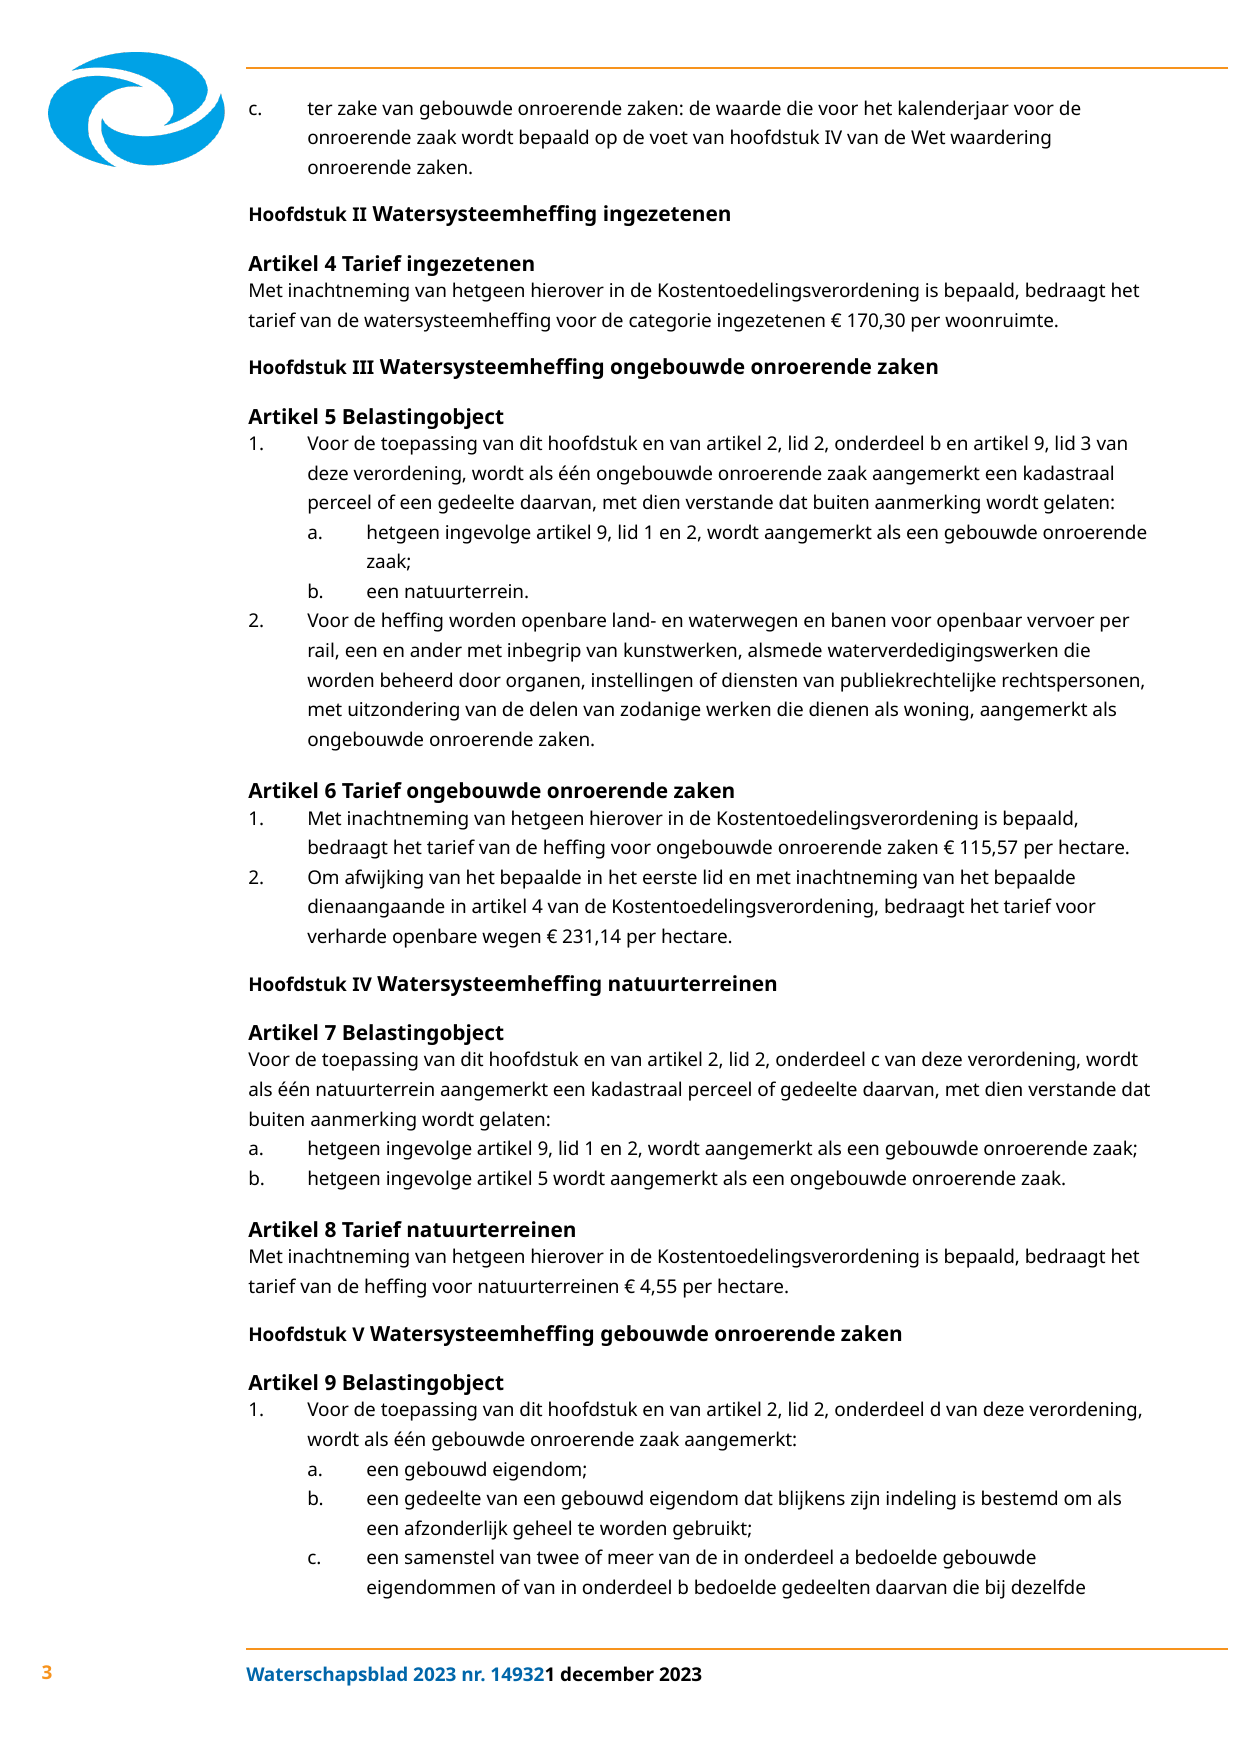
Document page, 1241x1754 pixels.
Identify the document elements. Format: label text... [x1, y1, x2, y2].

text Voor de toepassing van dit hoofdstuk en van artikel 2, lid 2, onderdeel c van deze verordening, wordt als één natuurterrein aangemerkt een kadastraal perceel of gedeelte daarvan, met dien verstande dat buiten aanmerking wordt gelaten: [248, 1047, 1152, 1131]
text Hoofdstuk V Watersysteemheffing gebouwde onroerende zaken [248, 1319, 1152, 1347]
list Voor de toepassing van dit hoofdstuk en van artikel 2, lid 2, onderdeel d van deze verordening, wordt als één gebouwde onroerende zaak aangemerkt: [248, 1397, 1152, 1452]
list een natuurterrein. [307, 578, 1152, 604]
text Met inachtneming van hetgeen hierover in de Kostentoedelingsverordening is bepaald, bedraagt het tarief van de heffing voor natuurterreinen € 4,55 per hectare. [248, 1244, 1152, 1299]
list Voor de toepassing van dit hoofdstuk en van artikel 2, lid 2, onderdeel b en artikel 9, lid 3 van deze verordening, wordt als één ongebouwde onroerende zaak aangemerkt een kadastraal perceel of een gedeelte daarvan, met dien verstande dat buiten aanmerking wordt gelaten: [248, 430, 1152, 515]
text Hoofdstuk III Watersysteemheffing ongebouwde onroerende zaken [248, 352, 1152, 381]
text Artikel 8 Tarief natuurterreinen [248, 1215, 1152, 1244]
text Artikel 6 Tarief ongebouwde onroerende zaken [248, 776, 1152, 805]
text Hoofdstuk II Watersysteemheffing ingezetenen [248, 199, 1152, 228]
picture [41, 47, 231, 172]
text Artikel 9 Belastingobject [248, 1368, 1152, 1397]
text Hoofdstuk IV Watersysteemheffing natuurterreinen [248, 969, 1152, 997]
list Om afwijking van het bepaalde in het eerste lid en met inachtneming van het bepaalde dienaangaande in artikel 4 van de Kostentoedelingsverordening, bedraagt het tarief voor verharde openbare wegen € 231,14 per hectare. [248, 864, 1152, 949]
text Artikel 5 Belastingobject [248, 402, 1152, 430]
list een gedeelte van een gebouwd eigendom dat blijkens zijn indeling is bestemd om als een afzonderlijk geheel te worden gebruikt; [307, 1485, 1152, 1541]
list ter zake van gebouwde onroerende zaken: de waarde die voor het kalenderjaar voor de onroerende zaak wordt bepaald op de voet van hoofdstuk IV van de Wet waardering onroerende zaken. [248, 95, 1152, 180]
text Artikel 7 Belastingobject [248, 1018, 1152, 1047]
list een samenstel van twee of meer van de in onderdeel a bedoelde gebouwde eigendommen of van in onderdeel b bedoelde gedeelten daarvan die bij dezelfde [307, 1544, 1152, 1600]
text Met inachtneming van hetgeen hierover in de Kostentoedelingsverordening is bepaald, bedraagt het tarief van de watersysteemheffing voor de categorie ingezetenen € 170,30 per woonruimte. [248, 277, 1152, 333]
list Voor de heffing worden openbare land- en waterwegen en banen voor openbaar vervoer per rail, een en ander met inbegrip van kunstwerken, alsmede waterverdedigingswerken die worden beheerd door organen, instellingen of diensten van publiekrechtelijke rechtspersonen, met uitzondering van de delen van zodanige werken die dienen als woning, aangemerkt als ongebouwde onroerende zaken. [248, 608, 1152, 752]
list Met inachtneming van hetgeen hierover in de Kostentoedelingsverordening is bepaald, bedraagt het tarief van de heffing voor ongebouwde onroerende zaken € 115,57 per hectare. [248, 805, 1152, 860]
list een gebouwd eigendom; [307, 1456, 1152, 1482]
text Artikel 4 Tarief ingezetenen [248, 249, 1152, 277]
list hetgeen ingevolge artikel 9, lid 1 en 2, wordt aangemerkt als een gebouwde onroerende zaak; [248, 1135, 1152, 1161]
list hetgeen ingevolge artikel 5 wordt aangemerkt als een ongebouwde onroerende zaak. [248, 1165, 1152, 1191]
list hetgeen ingevolge artikel 9, lid 1 en 2, wordt aangemerkt als een gebouwde onroerende zaak; [307, 519, 1152, 574]
